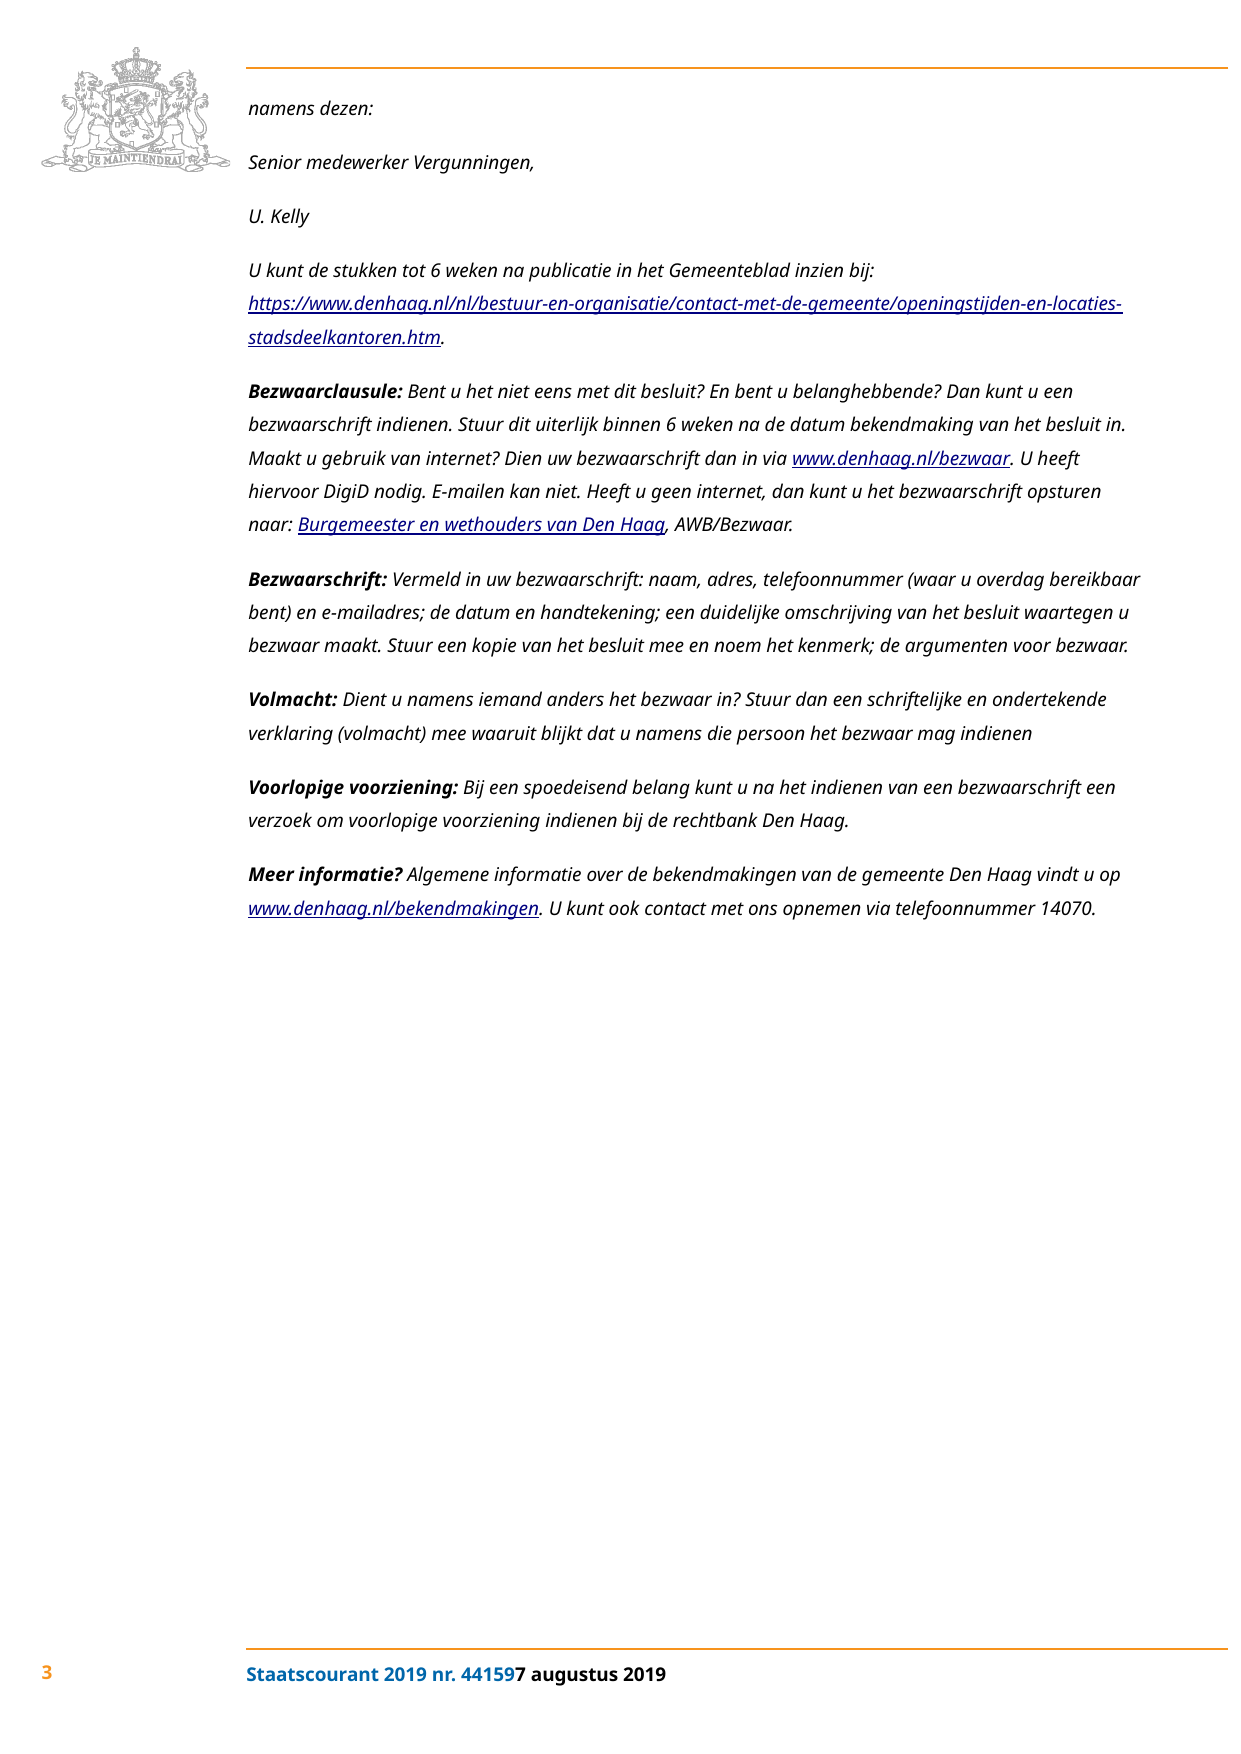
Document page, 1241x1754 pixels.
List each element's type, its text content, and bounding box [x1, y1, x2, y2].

text namens dezen: [248, 95, 1152, 121]
text Meer informatie? Algemene informatie over de bekendmakingen van de gemeente Den Haag vindt u op www.denhaag.nl/bekendmakingen. U kunt ook contact met ons opnemen via telefoonnummer 14070. [248, 862, 1152, 921]
text Bezwaarclausule: Bent u het niet eens met dit besluit? En bent u belanghebbende? Dan kunt u een bezwaarschrift indienen. Stuur dit uiterlijk binnen 6 weken na de datum bekendmaking van het besluit in. Maakt u gebruik van internet? Dien uw bezwaarschrift dan in via www.denhaag.nl/bezwaar. U heeft hiervoor DigiD nodig. E-mailen kan niet. Heeft u geen internet, dan kunt u het bezwaarschrift opsturen naar: Burgemeester en wethouders van Den Haag, AWB/Bezwaar. [248, 378, 1152, 537]
text Senior medewerker Vergunningen, [248, 149, 1152, 174]
picture [41, 47, 231, 172]
text Volmacht: Dient u namens iemand anders het bezwaar in? Stuur dan een schriftelijke en ondertekende verklaring (volmacht) mee waaruit blijkt dat u namens die persoon het bezwaar mag indienen [248, 687, 1152, 746]
text U. Kelly [248, 203, 1152, 229]
text Voorlopige voorziening: Bij een spoedeisend belang kunt u na het indienen van een bezwaarschrift een verzoek om voorlopige voorziening indienen bij de rechtbank Den Haag. [248, 774, 1152, 833]
text Bezwaarschrift: Vermeld in uw bezwaarschrift: naam, adres, telefoonnummer (waar u overdag bereikbaar bent) en e-mailadres; de datum en handtekening; een duidelijke omschrijving van het besluit waartegen u bezwaar maakt. Stuur een kopie van het besluit mee en noem het kenmerk; de argumenten voor bezwaar. [248, 566, 1152, 658]
text U kunt de stukken tot 6 weken na publicatie in het Gemeenteblad inzien bij: https://www.denhaag.nl/nl/bestuur-en-organisatie/contact-met-de-gemeente/openingstijden-en-locaties-stadsdeelkantoren.htm. [248, 257, 1152, 349]
